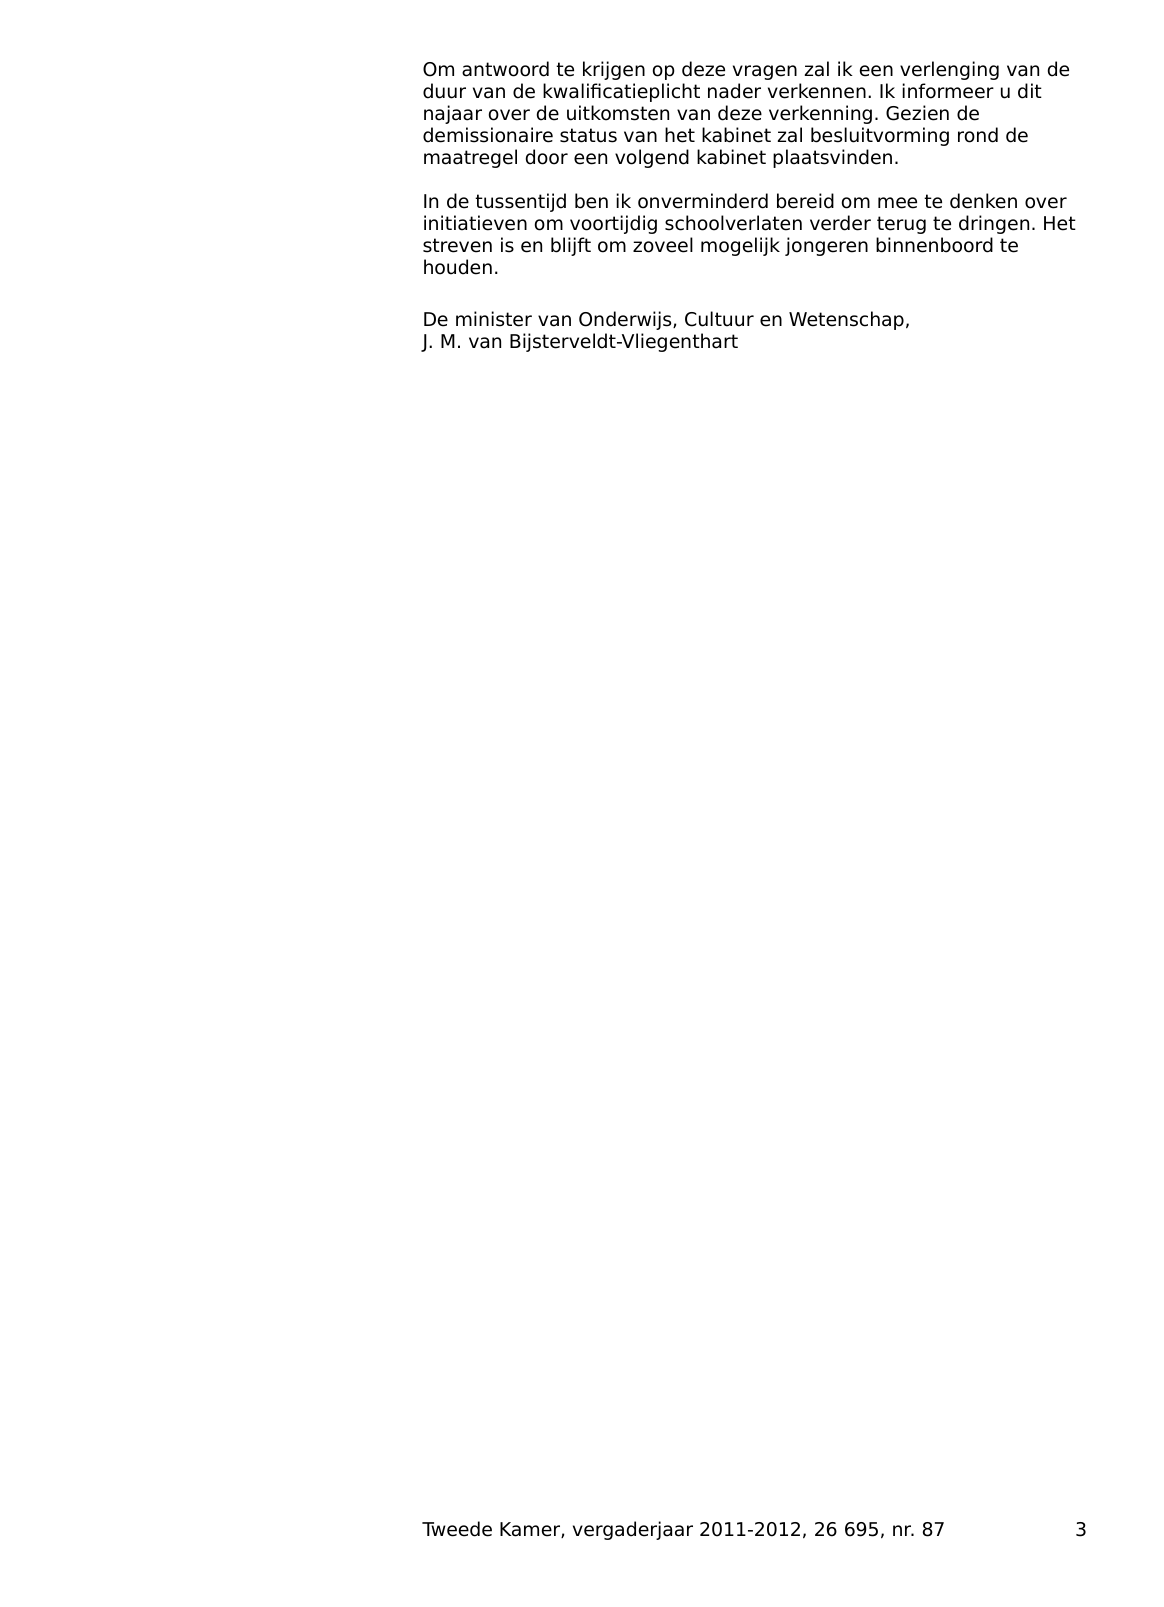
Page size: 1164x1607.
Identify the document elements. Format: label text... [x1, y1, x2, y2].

text In de tussentijd ben ik onverminderd bereid om mee te denken over initiatieven om voortijdig schoolverlaten verder terug te dringen. Het streven is en blijft om zoveel mogelijk jongeren binnenboord te houden. [422, 191, 1087, 279]
text Om antwoord te krijgen op deze vragen zal ik een verlenging van de duur van de kwalificatieplicht nader verkennen. Ik informeer u dit najaar over de uitkomsten van deze verkenning. Gezien de demissionaire status van het kabinet zal besluitvorming rond de maatregel door een volgend kabinet plaatsvinden. [422, 59, 1087, 169]
text De minister van Onderwijs, Cultuur en Wetenschap, J. M. van Bijsterveldt-Vliegenthart [422, 309, 1087, 353]
